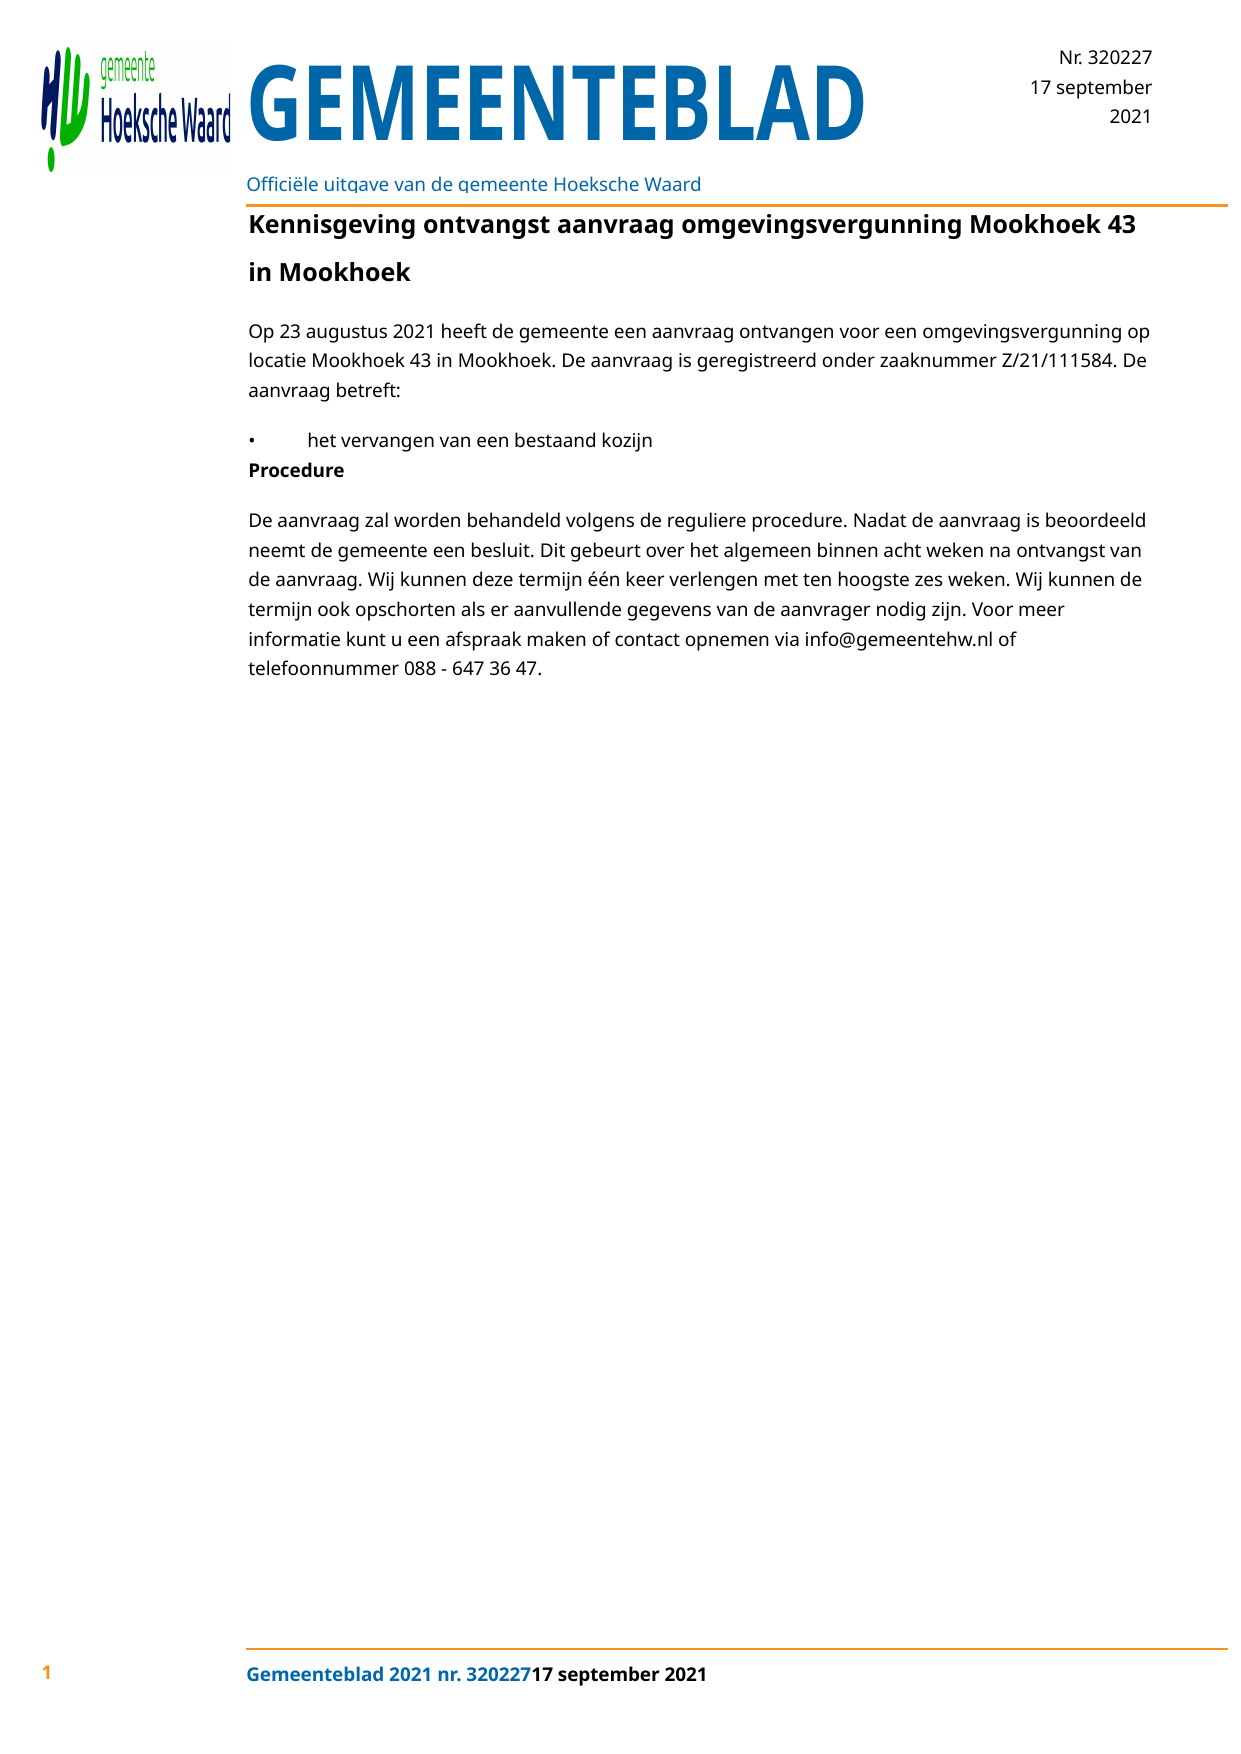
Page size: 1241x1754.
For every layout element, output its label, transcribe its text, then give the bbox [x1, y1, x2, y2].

text De aanvraag zal worden behandeld volgens de reguliere procedure. Nadat de aanvraag is beoordeeld neemt de gemeente een besluit. Dit gebeurt over het algemeen binnen acht weken na ontvangst van de aanvraag. Wij kunnen deze termijn één keer verlengen met ten hoogste zes weken. Wij kunnen de termijn ook opschorten als er aanvullende gegevens van de aanvrager nodig zijn. Voor meer informatie kunt u een afspraak maken of contact opnemen via info@gemeentehw.nl of telefoonnummer 088 - 647 36 47. [248, 507, 1152, 681]
picture [41, 47, 231, 172]
text Op 23 augustus 2021 heeft de gemeente een aanvraag ontvangen voor een omgevingsvergunning op locatie Mookhoek 43 in Mookhoek. De aanvraag is geregistreerd onder zaaknummer Z/21/111584. De aanvraag betreft: [248, 318, 1152, 403]
text Procedure [248, 457, 1152, 483]
list het vervangen van een bestaand kozijn [248, 427, 1152, 453]
text Kennisgeving ontvangst aanvraag omgevingsvergunning Mookhoek 43 in Mookhoek [248, 207, 1152, 288]
